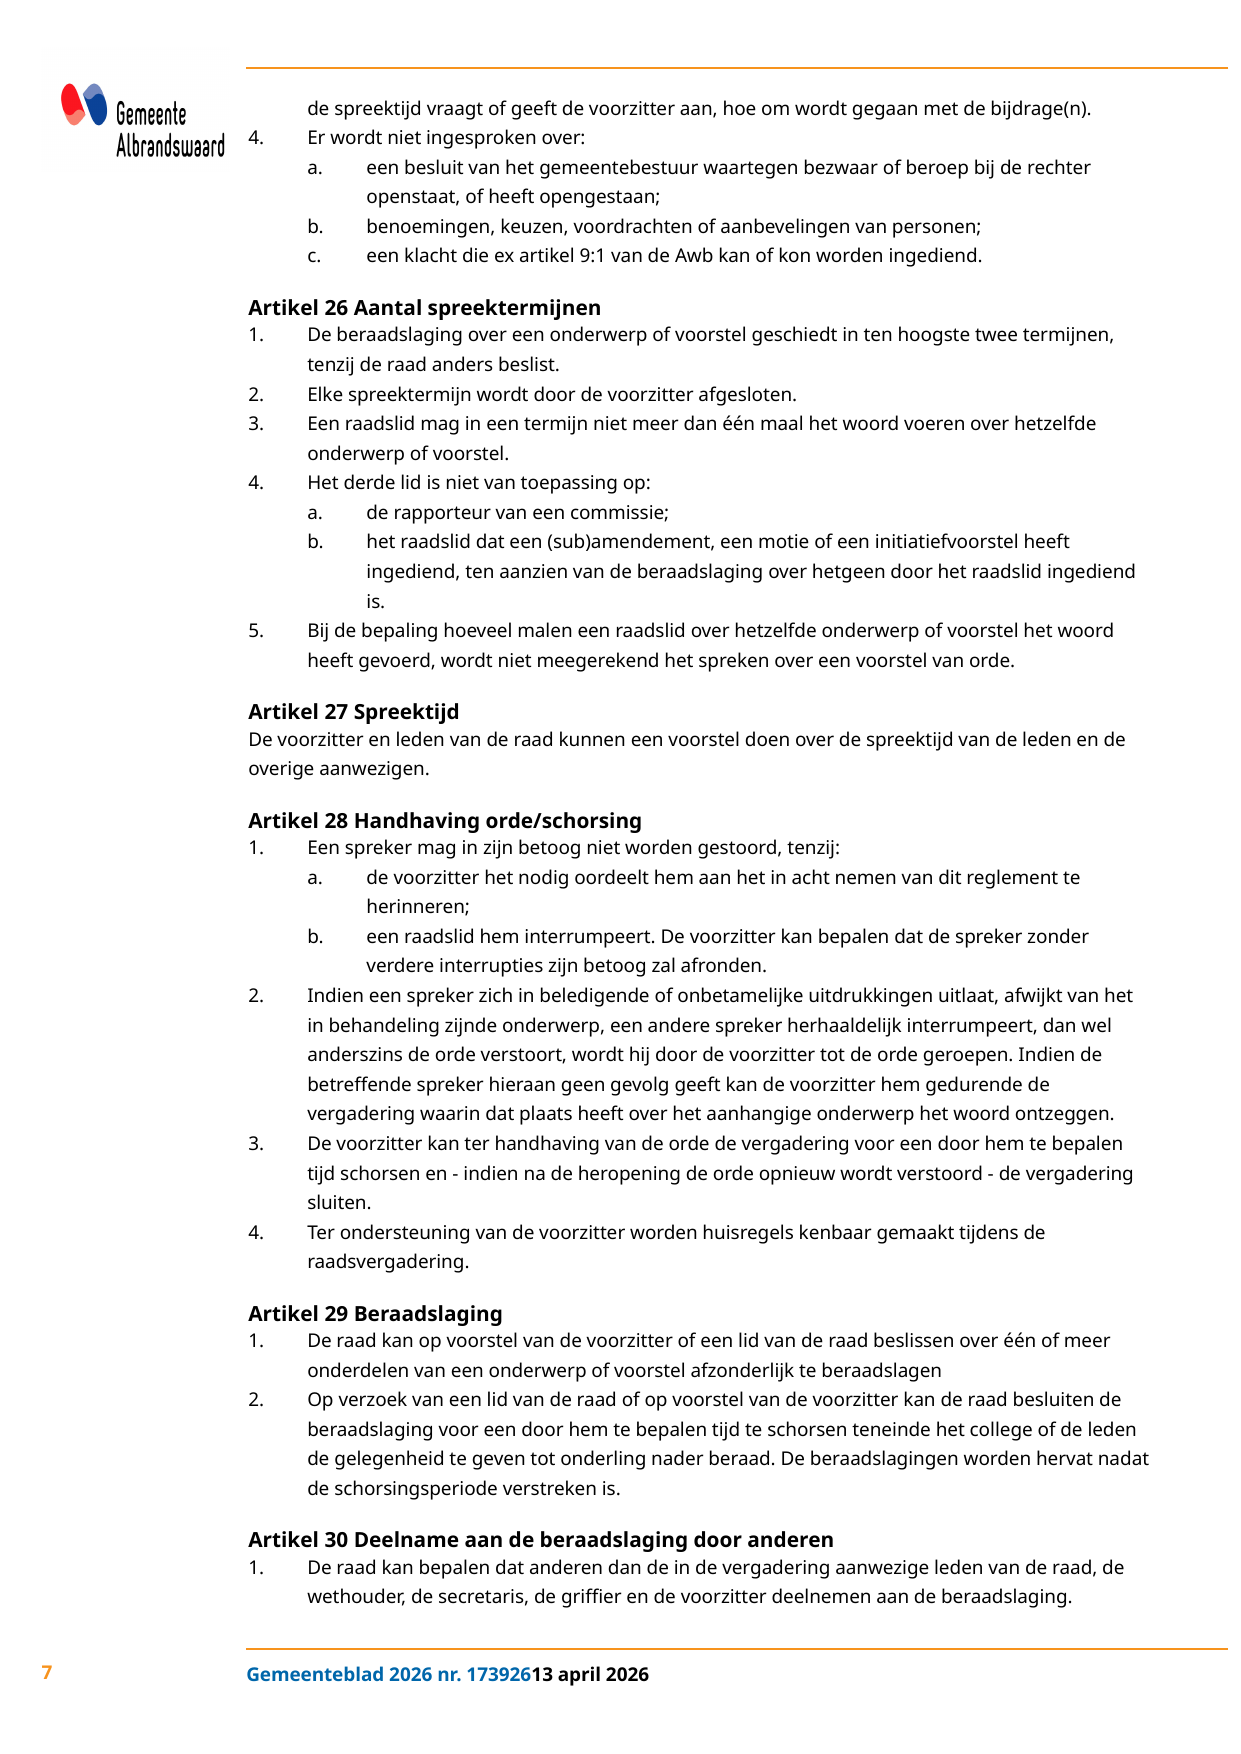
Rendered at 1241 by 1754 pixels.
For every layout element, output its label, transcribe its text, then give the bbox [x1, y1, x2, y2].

list Er wordt niet ingesproken over: [248, 124, 1152, 150]
text Artikel 27 Spreektijd [248, 697, 1152, 726]
list Het derde lid is niet van toepassing op: [248, 469, 1152, 495]
text De voorzitter en leden van de raad kunnen een voorstel doen over de spreektijd van de leden en de overige aanwezigen. [248, 726, 1152, 781]
list De raad kan op voorstel van de voorzitter of een lid van de raad beslissen over één of meer onderdelen van een onderwerp of voorstel afzonderlijk te beraadslagen [248, 1327, 1152, 1383]
text Artikel 26 Aantal spreektermijnen [248, 293, 1152, 322]
list Een raadslid mag in een termijn niet meer dan één maal het woord voeren over hetzelfde onderwerp of voorstel. [248, 410, 1152, 466]
list het raadslid dat een (sub)amendement, een motie of een initiatiefvoorstel heeft ingediend, ten aanzien van de beraadslaging over hetgeen door het raadslid ingediend is. [307, 529, 1152, 613]
text Artikel 29 Beraadslaging [248, 1299, 1152, 1327]
list Een spreker mag in zijn betoog niet worden gestoord, tenzij: [248, 834, 1152, 860]
list een raadslid hem interrumpeert. De voorzitter kan bepalen dat de spreker zonder verdere interrupties zijn betoog zal afronden. [307, 923, 1152, 978]
list Indien een spreker zich in beledigende of onbetamelijke uitdrukkingen uitlaat, afwijkt van het in behandeling zijnde onderwerp, een andere spreker herhaaldelijk interrumpeert, dan wel anderszins de orde verstoort, wordt hij door de voorzitter tot de orde geroepen. Indien de betreffende spreker hieraan geen gevolg geeft kan de voorzitter hem gedurende de vergadering waarin dat plaats heeft over het aanhangige onderwerp het woord ontzeggen. [248, 982, 1152, 1126]
list Elke spreektermijn wordt door de voorzitter afgesloten. [248, 381, 1152, 406]
list een klacht die ex artikel 9:1 van de Awb kan of kon worden ingediend. [307, 243, 1152, 268]
list De beraadslaging over een onderwerp of voorstel geschiedt in ten hoogste twee termijnen, tenzij de raad anders beslist. [248, 322, 1152, 377]
list benoemingen, keuzen, voordrachten of aanbevelingen van personen; [307, 213, 1152, 239]
text Artikel 30 Deelname aan de beraadslaging door anderen [248, 1526, 1152, 1554]
list de voorzitter het nodig oordeelt hem aan het in acht nemen van dit reglement te herinneren; [307, 864, 1152, 919]
list Op verzoek van een lid van de raad of op voorstel van de voorzitter kan de raad besluiten de beraadslaging voor een door hem te bepalen tijd te schorsen teneinde het college of de leden de gelegenheid te geven tot onderling nader beraad. De beraadslagingen worden hervat nadat de schorsingsperiode verstreken is. [248, 1386, 1152, 1501]
list de rapporteur van een commissie; [307, 499, 1152, 525]
list een besluit van het gemeentebestuur waartegen bezwaar of beroep bij de rechter openstaat, of heeft opengestaan; [307, 154, 1152, 209]
list De raad kan bepalen dat anderen dan de in de vergadering aanwezige leden van de raad, de wethouder, de secretaris, de griffier en de voorzitter deelnemen aan de beraadslaging. [248, 1554, 1152, 1609]
list De voorzitter kan ter handhaving van de orde de vergadering voor een door hem te bepalen tijd schorsen en - indien na de heropening de orde opnieuw wordt verstoord - de vergadering sluiten. [248, 1130, 1152, 1215]
text Artikel 28 Handhaving orde/schorsing [248, 806, 1152, 834]
list Ter ondersteuning van de voorzitter worden huisregels kenbaar gemaakt tijdens de raadsvergadering. [248, 1219, 1152, 1274]
picture [41, 47, 231, 172]
list de spreektijd vraagt of geeft de voorzitter aan, hoe om wordt gegaan met de bijdrage(n). [248, 95, 1152, 121]
list Bij de bepaling hoeveel malen een raadslid over hetzelfde onderwerp of voorstel het woord heeft gevoerd, wordt niet meegerekend het spreken over een voorstel van orde. [248, 617, 1152, 673]
